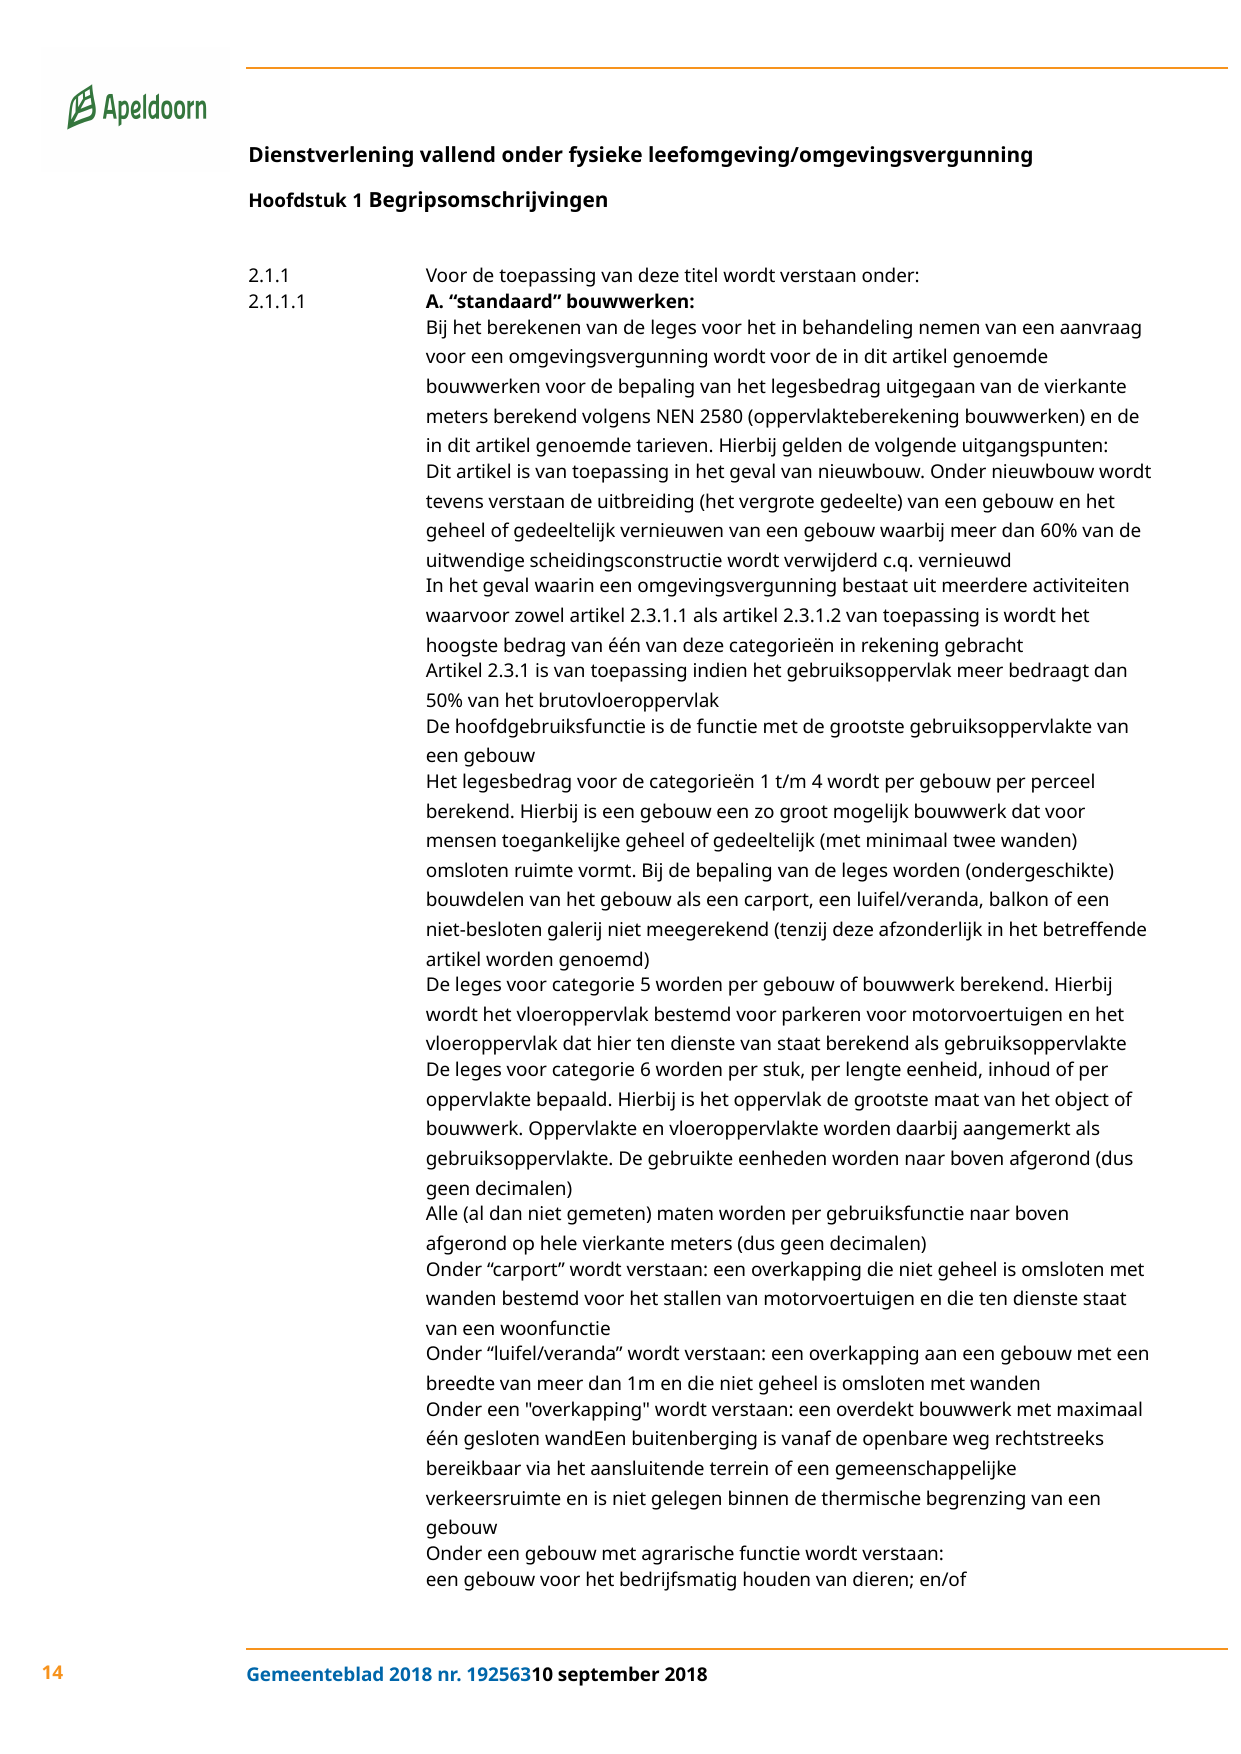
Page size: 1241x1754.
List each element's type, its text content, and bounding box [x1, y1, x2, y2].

table_cell [248, 1566, 426, 1591]
table_cell [248, 1341, 426, 1396]
table_cell [248, 768, 426, 971]
table_cell Dit artikel is van toepassing in het geval van nieuwbouw. Onder nieuwbouw wordt tevens verstaan de uitbreiding (het vergrote gedeelte) van een gebouw en het geheel of gedeeltelijk vernieuwen van een gebouw waarbij meer dan 60% van de uitwendige scheidingsconstructie wordt verwijderd c.q. vernieuwd [426, 458, 1152, 573]
table_cell [248, 458, 426, 573]
table_cell Artikel 2.3.1 is van toepassing indien het gebruiksoppervlak meer bedraagt dan 50% van het brutovloeroppervlak [426, 658, 1152, 713]
table_cell [248, 971, 426, 1056]
table_cell Onder een gebouw met agrarische functie wordt verstaan: [426, 1540, 1152, 1566]
table_cell De leges voor categorie 6 worden per stuk, per lengte eenheid, inhoud of per oppervlakte bepaald. Hierbij is het oppervlak de grootste maat van het object of bouwwerk. Oppervlakte en vloeroppervlakte worden daarbij aangemerkt als gebruiksoppervlakte. De gebruikte eenheden worden naar boven afgerond (dus geen decimalen) [426, 1056, 1152, 1200]
table_cell [248, 573, 426, 658]
table_cell Onder een "overkapping" wordt verstaan: een overdekt bouwwerk met maximaal één gesloten wandEen buitenberging is vanaf de openbare weg rechtstreeks bereikbaar via het aansluitende terrein of een gemeenschappelijke verkeersruimte en is niet gelegen binnen de thermische begrenzing van een gebouw [426, 1396, 1152, 1540]
table_cell 2.1.1.1 [248, 289, 426, 314]
table_cell [248, 658, 426, 713]
table_cell [248, 1200, 426, 1256]
table_cell [248, 1256, 426, 1341]
text Hoofdstuk 1 Begripsomschrijvingen [248, 185, 1152, 213]
table_cell Alle (al dan niet gemeten) maten worden per gebruiksfunctie naar boven afgerond op hele vierkante meters (dus geen decimalen) [426, 1200, 1152, 1256]
table_cell Onder “carport” wordt verstaan: een overkapping die niet geheel is omsloten met wanden bestemd voor het stallen van motorvoertuigen en die ten dienste staat van een woonfunctie [426, 1256, 1152, 1341]
table_cell [248, 314, 426, 458]
table_cell [248, 1540, 426, 1566]
table_header Voor de toepassing van deze titel wordt verstaan onder: [426, 263, 1152, 288]
table_cell In het geval waarin een omgevingsvergunning bestaat uit meerdere activiteiten waarvoor zowel artikel 2.3.1.1 als artikel 2.3.1.2 van toepassing is wordt het hoogste bedrag van één van deze categorieën in rekening gebracht [426, 573, 1152, 658]
table_cell De leges voor categorie 5 worden per gebouw of bouwwerk berekend. Hierbij wordt het vloeroppervlak bestemd voor parkeren voor motorvoertuigen en het vloeroppervlak dat hier ten dienste van staat berekend als gebruiksoppervlakte [426, 971, 1152, 1056]
picture [41, 47, 231, 172]
table_cell A. “standaard” bouwwerken: [426, 289, 1152, 314]
table_cell De hoofdgebruiksfunctie is de functie met de grootste gebruiksoppervlakte van een gebouw [426, 713, 1152, 768]
table_cell [248, 713, 426, 768]
text Dienstverlening vallend onder fysieke leefomgeving/omgevingsvergunning [248, 140, 1152, 169]
table_cell Het legesbedrag voor de categorieën 1 t/m 4 wordt per gebouw per perceel berekend. Hierbij is een gebouw een zo groot mogelijk bouwwerk dat voor mensen toegankelijke geheel of gedeeltelijk (met minimaal twee wanden) omsloten ruimte vormt. Bij de bepaling van de leges worden (ondergeschikte) bouwdelen van het gebouw als een carport, een luifel/veranda, balkon of een niet-besloten galerij niet meegerekend (tenzij deze afzonderlijk in het betreffende artikel worden genoemd) [426, 768, 1152, 971]
table_cell [248, 1396, 426, 1540]
table_cell Bij het berekenen van de leges voor het in behandeling nemen van een aanvraag voor een omgevingsvergunning wordt voor de in dit artikel genoemde bouwwerken voor de bepaling van het legesbedrag uitgegaan van de vierkante meters berekend volgens NEN 2580 (oppervlakteberekening bouwwerken) en de in dit artikel genoemde tarieven. Hierbij gelden de volgende uitgangspunten: [426, 314, 1152, 458]
table_cell Onder “luifel/veranda” wordt verstaan: een overkapping aan een gebouw met een breedte van meer dan 1m en die niet geheel is omsloten met wanden [426, 1341, 1152, 1396]
table_cell [248, 1056, 426, 1200]
table_header 2.1.1 [248, 263, 426, 288]
table_cell een gebouw voor het bedrijfsmatig houden van dieren; en/of [426, 1566, 1152, 1591]
